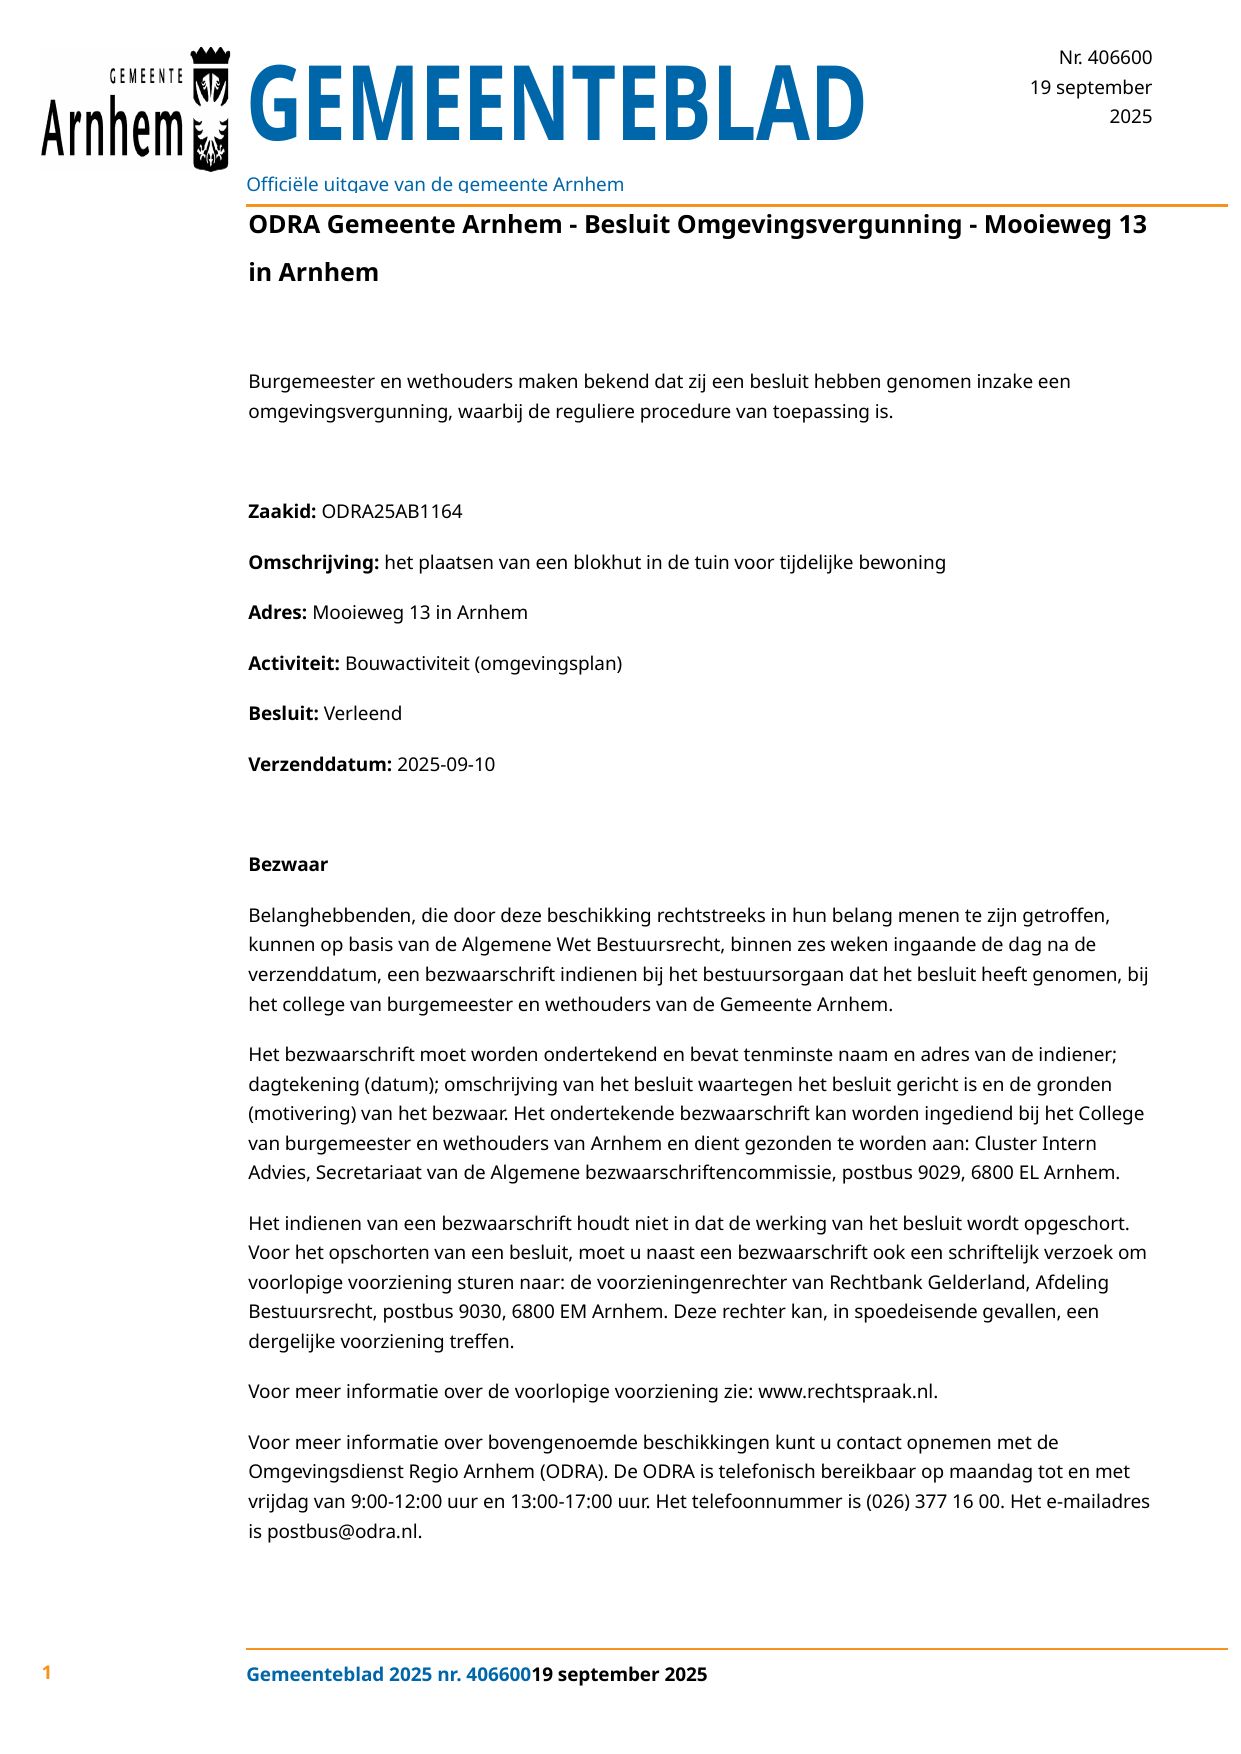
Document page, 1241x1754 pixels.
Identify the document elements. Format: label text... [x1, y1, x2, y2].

text Voor meer informatie over de voorlopige voorziening zie: www.rechtspraak.nl. [248, 1379, 1152, 1404]
text Het indienen van een bezwaarschrift houdt niet in dat de werking van het besluit wordt opgeschort. Voor het opschorten van een besluit, moet u naast een bezwaarschrift ook een schriftelijk verzoek om voorlopige voorziening sturen naar: de voorzieningenrechter van Rechtbank Gelderland, Afdeling Bestuursrecht, postbus 9030, 6800 EM Arnhem. Deze rechter kan, in spoedeisende gevallen, een dergelijke voorziening treffen. [248, 1210, 1152, 1354]
picture [41, 47, 231, 172]
text Omschrijving: het plaatsen van een blokhut in de tuin voor tijdelijke bewoning [248, 549, 1152, 575]
text ODRA Gemeente Arnhem - Besluit Omgevingsvergunning - Mooieweg 13 in Arnhem [248, 207, 1152, 288]
text Bezwaar [248, 852, 1152, 877]
text Burgemeester en wethouders maken bekend dat zij een besluit hebben genomen inzake een omgevingsvergunning, waarbij de reguliere procedure van toepassing is. [248, 368, 1152, 424]
text Besluit: Verleend [248, 700, 1152, 726]
text Voor meer informatie over bovengenoemde beschikkingen kunt u contact opnemen met de Omgevingsdienst Regio Arnhem (ODRA). De ODRA is telefonisch bereikbaar op maandag tot en met vrijdag van 9:00-12:00 uur en 13:00-17:00 uur. Het telefoonnummer is (026) 377 16 00. Het e-mailadres is postbus@odra.nl. [248, 1429, 1152, 1544]
text Adres: Mooieweg 13 in Arnhem [248, 599, 1152, 625]
text Zaakid: ODRA25AB1164 [248, 499, 1152, 524]
text Verzenddatum: 2025-09-10 [248, 751, 1152, 777]
text Het bezwaarschrift moet worden ondertekend en bevat tenminste naam en adres van de indiener; dagtekening (datum); omschrijving van het besluit waartegen het besluit gericht is en de gronden (motivering) van het bezwaar. Het ondertekende bezwaarschrift kan worden ingediend bij het College van burgemeester en wethouders van Arnhem en dient gezonden te worden aan: Cluster Intern Advies, Secretariaat van de Algemene bezwaarschriftencommissie, postbus 9029, 6800 EL Arnhem. [248, 1041, 1152, 1185]
text Activiteit: Bouwactiviteit (omgevingsplan) [248, 650, 1152, 676]
text Belanghebbenden, die door deze beschikking rechtstreeks in hun belang menen te zijn getroffen, kunnen op basis van de Algemene Wet Bestuursrecht, binnen zes weken ingaande de dag na de verzenddatum, een bezwaarschrift indienen bij het bestuursorgaan dat het besluit heeft genomen, bij het college van burgemeester en wethouders van de Gemeente Arnhem. [248, 902, 1152, 1017]
